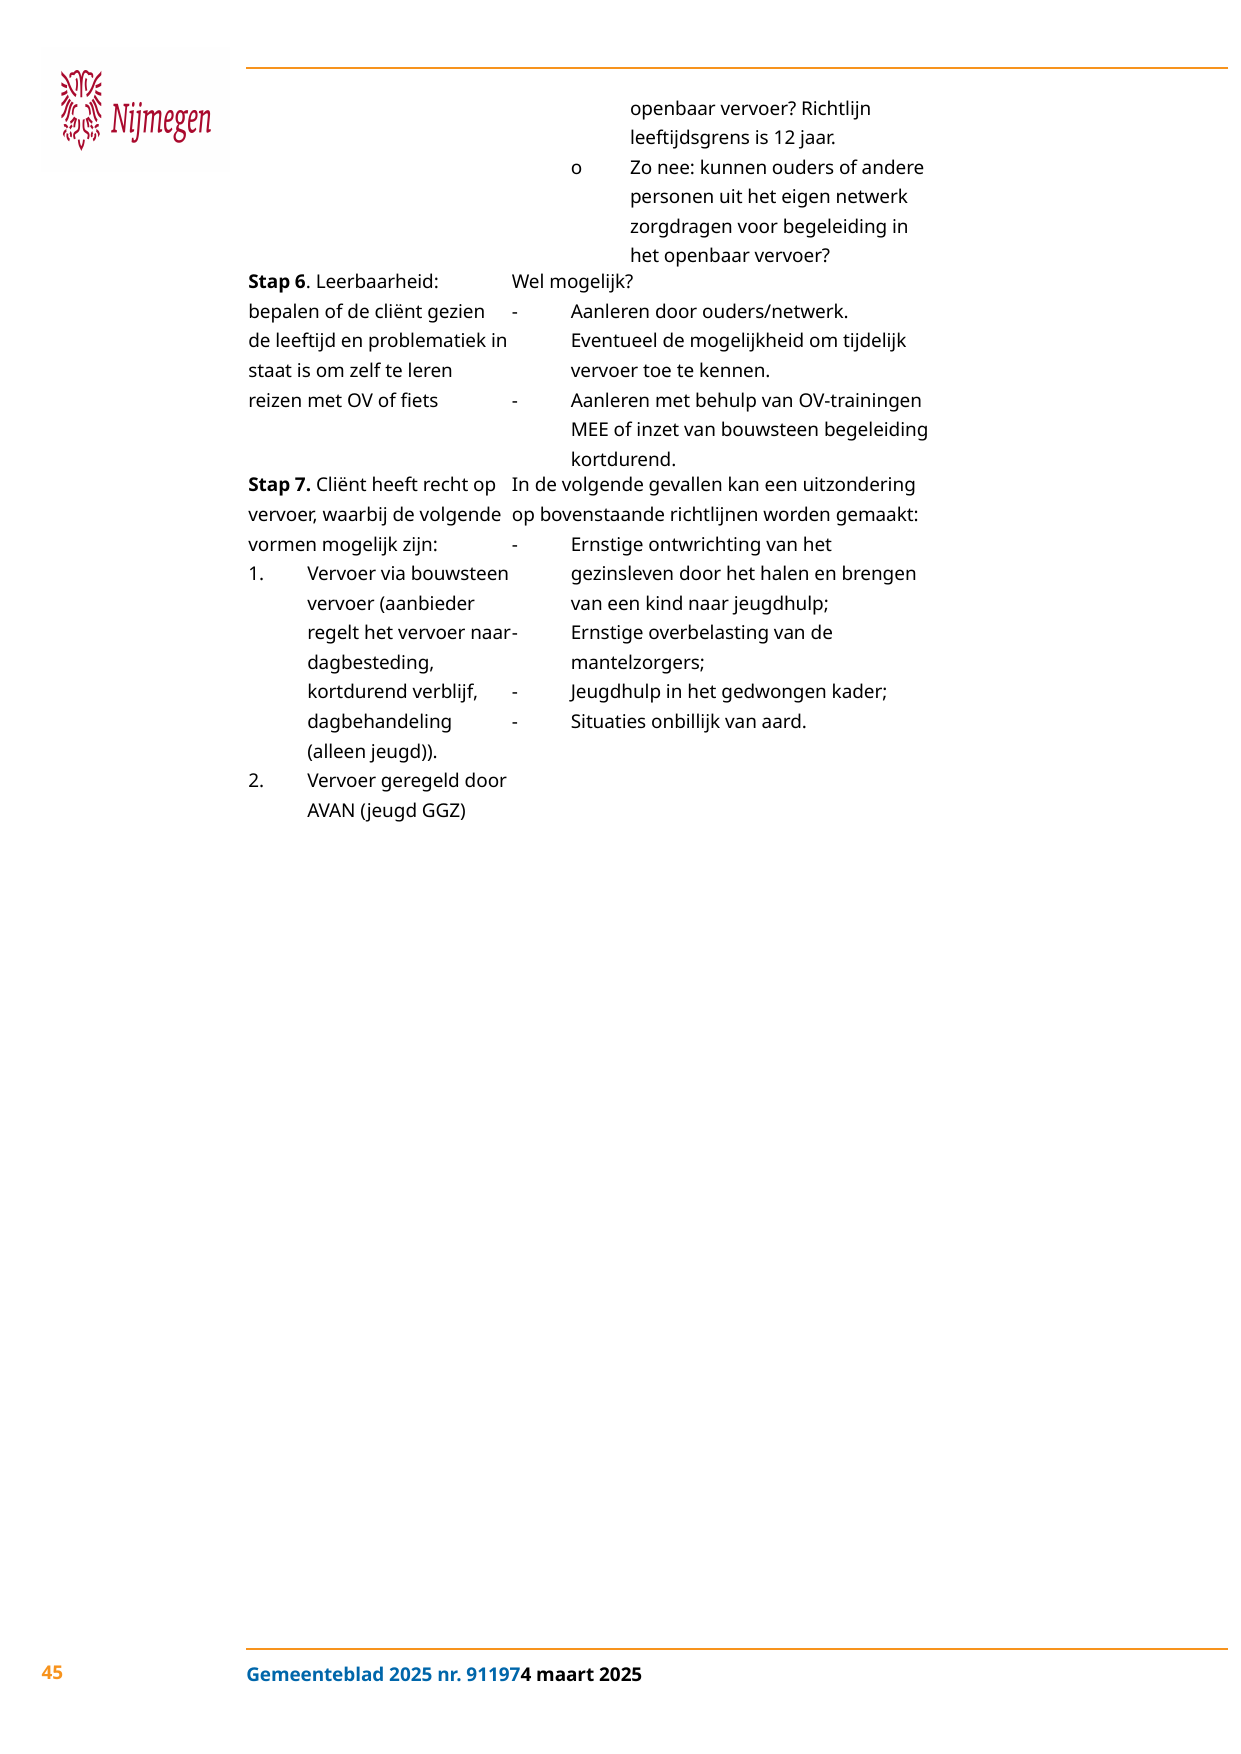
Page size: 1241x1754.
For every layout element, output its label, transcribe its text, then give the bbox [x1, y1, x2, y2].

table_cell Wel mogelijk? Aanleren door ouders/netwerk. Eventueel de mogelijkheid om tijdelijk vervoer toe te kennen. Aanleren met behulp van OV-trainingen MEE of inzet van bouwsteen begeleiding kortdurend. [512, 269, 935, 472]
table_cell In de volgende gevallen kan een uitzondering op bovenstaande richtlijnen worden gemaakt: Ernstige ontwrichting van het gezinsleven door het halen en brengen van een kind naar jeugdhulp; Ernstige overbelasting van de mantelzorgers; Jeugdhulp in het gedwongen kader; Situaties onbillijk van aard. [512, 472, 935, 823]
table_cell [935, 95, 1152, 268]
table_cell Stap 6. Leerbaarheid: bepalen of de cliënt gezien de leeftijd en problematiek in staat is om zelf te leren reizen met OV of fiets [248, 269, 512, 472]
table_cell [248, 95, 512, 268]
table_cell [935, 472, 1152, 823]
picture [41, 47, 231, 172]
table_cell [935, 269, 1152, 472]
table_cell Stap 7. Cliënt heeft recht op vervoer, waarbij de volgende vormen mogelijk zijn: Vervoer via bouwsteen vervoer (aanbieder regelt het vervoer naar dagbesteding, kortdurend verblijf, dagbehandeling (alleen jeugd)). Vervoer geregeld door AVAN (jeugd GGZ) [248, 472, 512, 823]
table_cell openbaar vervoer? Richtlijn leeftijdsgrens is 12 jaar. Zo nee: kunnen ouders of andere personen uit het eigen netwerk zorgdragen voor begeleiding in het openbaar vervoer? [512, 95, 935, 268]
